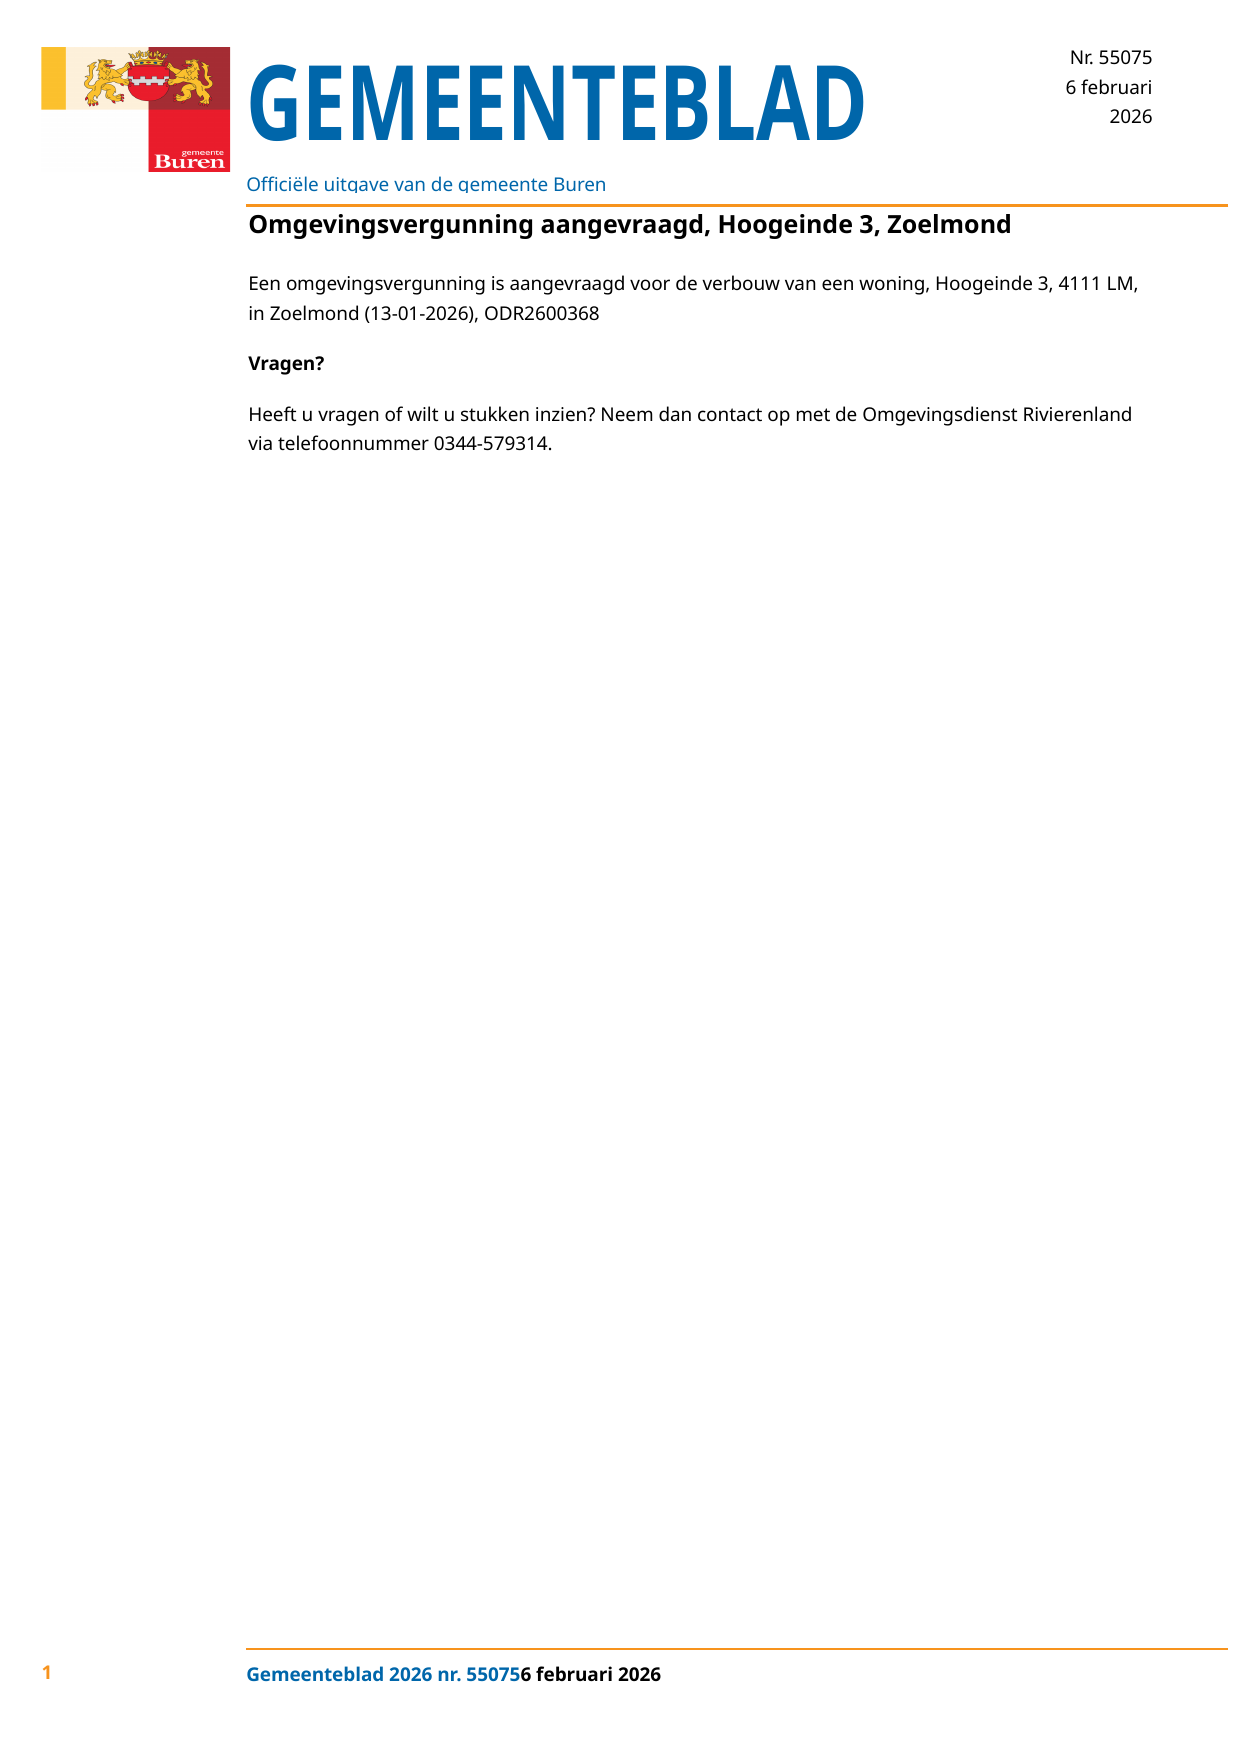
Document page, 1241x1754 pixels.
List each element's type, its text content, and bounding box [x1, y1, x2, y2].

text Omgevingsvergunning aangevraagd, Hoogeinde 3, Zoelmond [248, 207, 1152, 241]
picture [41, 47, 231, 172]
text Een omgevingsvergunning is aangevraagd voor de verbouw van een woning, Hoogeinde 3, 4111 LM, in Zoelmond (13-01-2026), ODR2600368 [248, 270, 1152, 326]
text Heeft u vragen of wilt u stukken inzien? Neem dan contact op met de Omgevingsdienst Rivierenland via telefoonnummer 0344-579314. [248, 401, 1152, 456]
text Vragen? [248, 350, 1152, 376]
